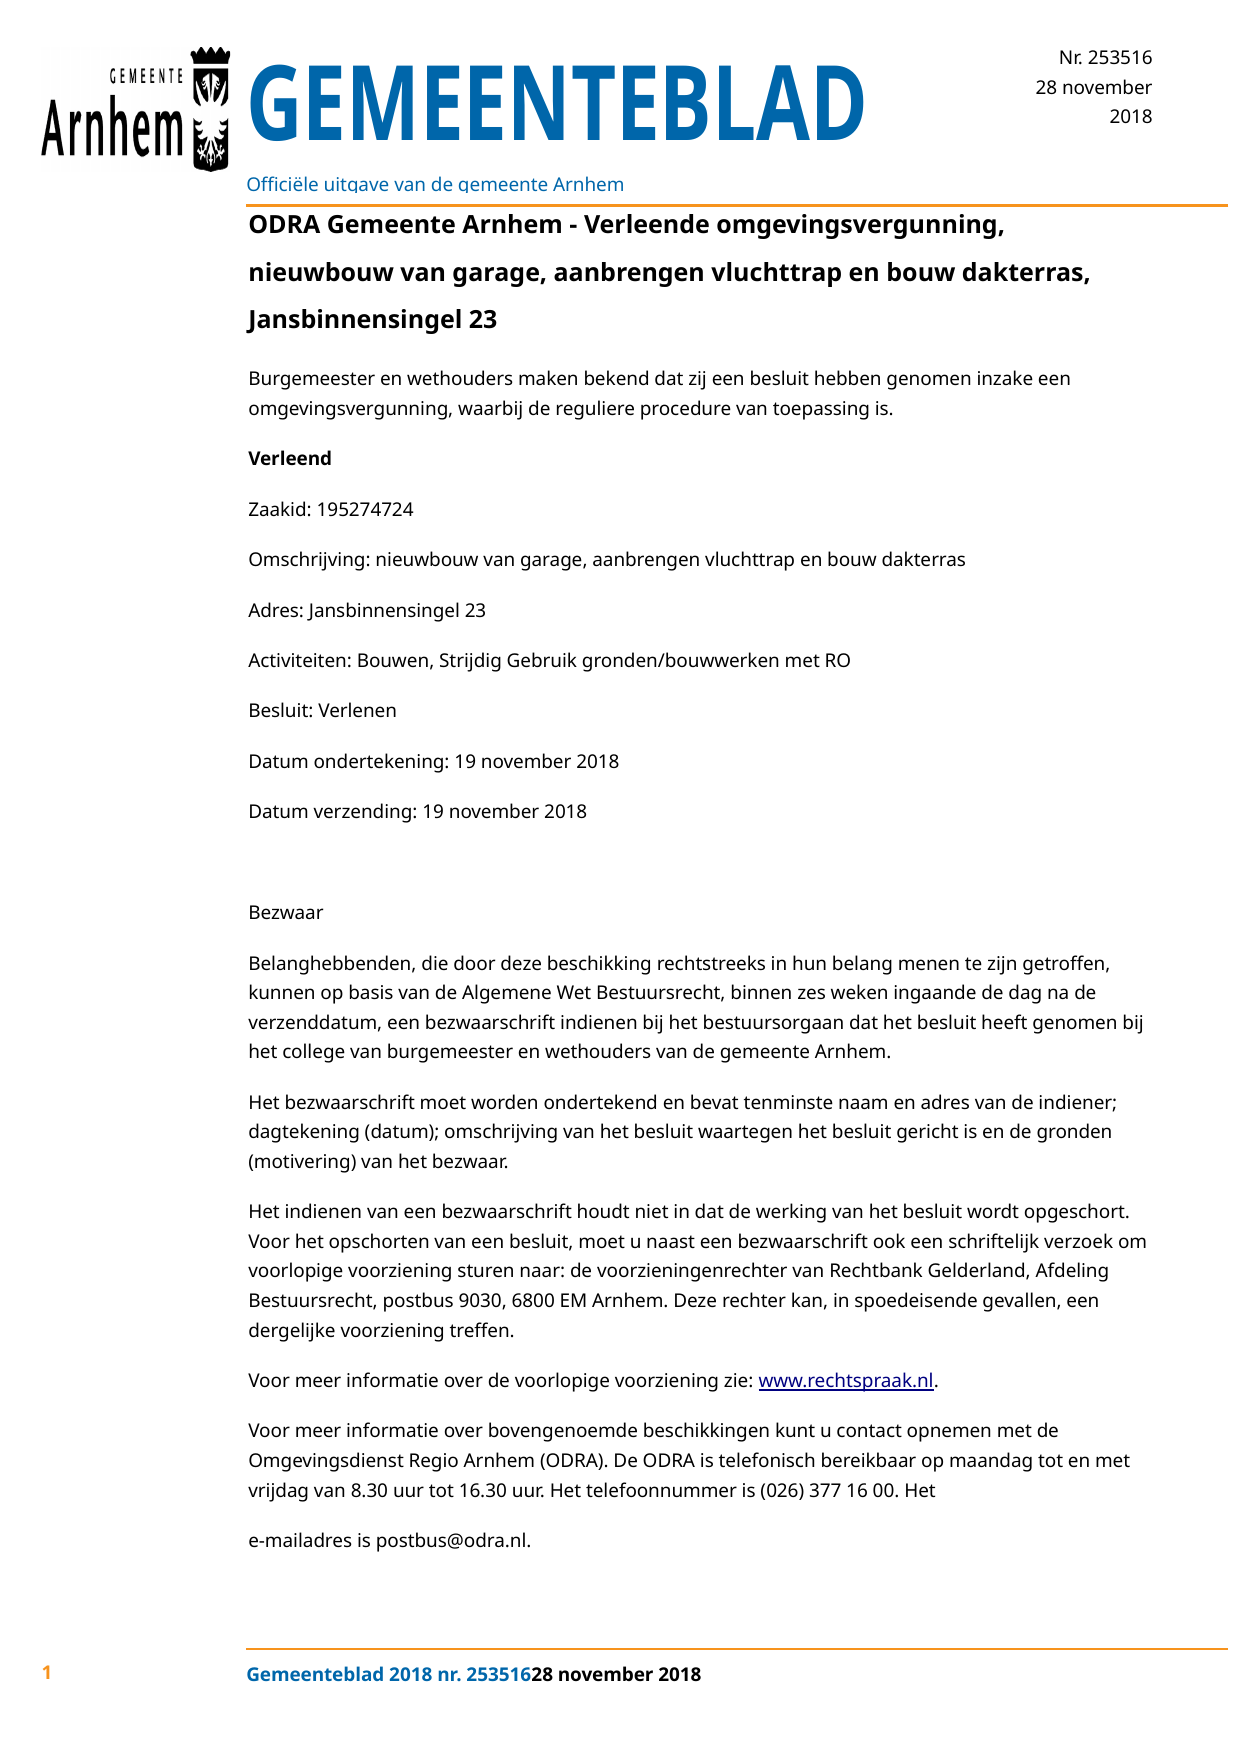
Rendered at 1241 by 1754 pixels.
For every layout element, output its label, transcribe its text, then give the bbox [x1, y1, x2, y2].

text ODRA Gemeente Arnhem - Verleende omgevingsvergunning, nieuwbouw van garage, aanbrengen vluchttrap en bouw dakterras, Jansbinnensingel 23 [248, 207, 1152, 336]
text Voor meer informatie over de voorlopige voorziening zie: www.rechtspraak.nl. [248, 1367, 1152, 1393]
text Belanghebbenden, die door deze beschikking rechtstreeks in hun belang menen te zijn getroffen, kunnen op basis van de Algemene Wet Bestuursrecht, binnen zes weken ingaande de dag na de verzenddatum, een bezwaarschrift indienen bij het bestuursorgaan dat het besluit heeft genomen bij het college van burgemeester en wethouders van de gemeente Arnhem. [248, 950, 1152, 1064]
text Activiteiten: Bouwen, Strijdig Gebruik gronden/bouwwerken met RO [248, 647, 1152, 673]
text Verleend [248, 446, 1152, 471]
text Voor meer informatie over bovengenoemde beschikkingen kunt u contact opnemen met de Omgevingsdienst Regio Arnhem (ODRA). De ODRA is telefonisch bereikbaar op maandag tot en met vrijdag van 8.30 uur tot 16.30 uur. Het telefoonnummer is (026) 377 16 00. Het [248, 1418, 1152, 1502]
picture [41, 47, 231, 172]
text Adres: Jansbinnensingel 23 [248, 597, 1152, 622]
text Datum ondertekening: 19 november 2018 [248, 748, 1152, 774]
text Datum verzending: 19 november 2018 [248, 798, 1152, 824]
text e-mailadres is postbus@odra.nl. [248, 1527, 1152, 1553]
text Burgemeester en wethouders maken bekend dat zij een besluit hebben genomen inzake een omgevingsvergunning, waarbij de reguliere procedure van toepassing is. [248, 366, 1152, 421]
text Besluit: Verlenen [248, 698, 1152, 723]
text Omschrijving: nieuwbouw van garage, aanbrengen vluchttrap en bouw dakterras [248, 546, 1152, 572]
text Het bezwaarschrift moet worden ondertekend en bevat tenminste naam en adres van de indiener; dagtekening (datum); omschrijving van het besluit waartegen het besluit gericht is en de gronden (motivering) van het bezwaar. [248, 1089, 1152, 1174]
text Het indienen van een bezwaarschrift houdt niet in dat de werking van het besluit wordt opgeschort. Voor het opschorten van een besluit, moet u naast een bezwaarschrift ook een schriftelijk verzoek om voorlopige voorziening sturen naar: de voorzieningenrechter van Rechtbank Gelderland, Afdeling Bestuursrecht, postbus 9030, 6800 EM Arnhem. Deze rechter kan, in spoedeisende gevallen, een dergelijke voorziening treffen. [248, 1198, 1152, 1342]
text Zaakid: 195274724 [248, 496, 1152, 522]
text Bezwaar [248, 899, 1152, 925]
